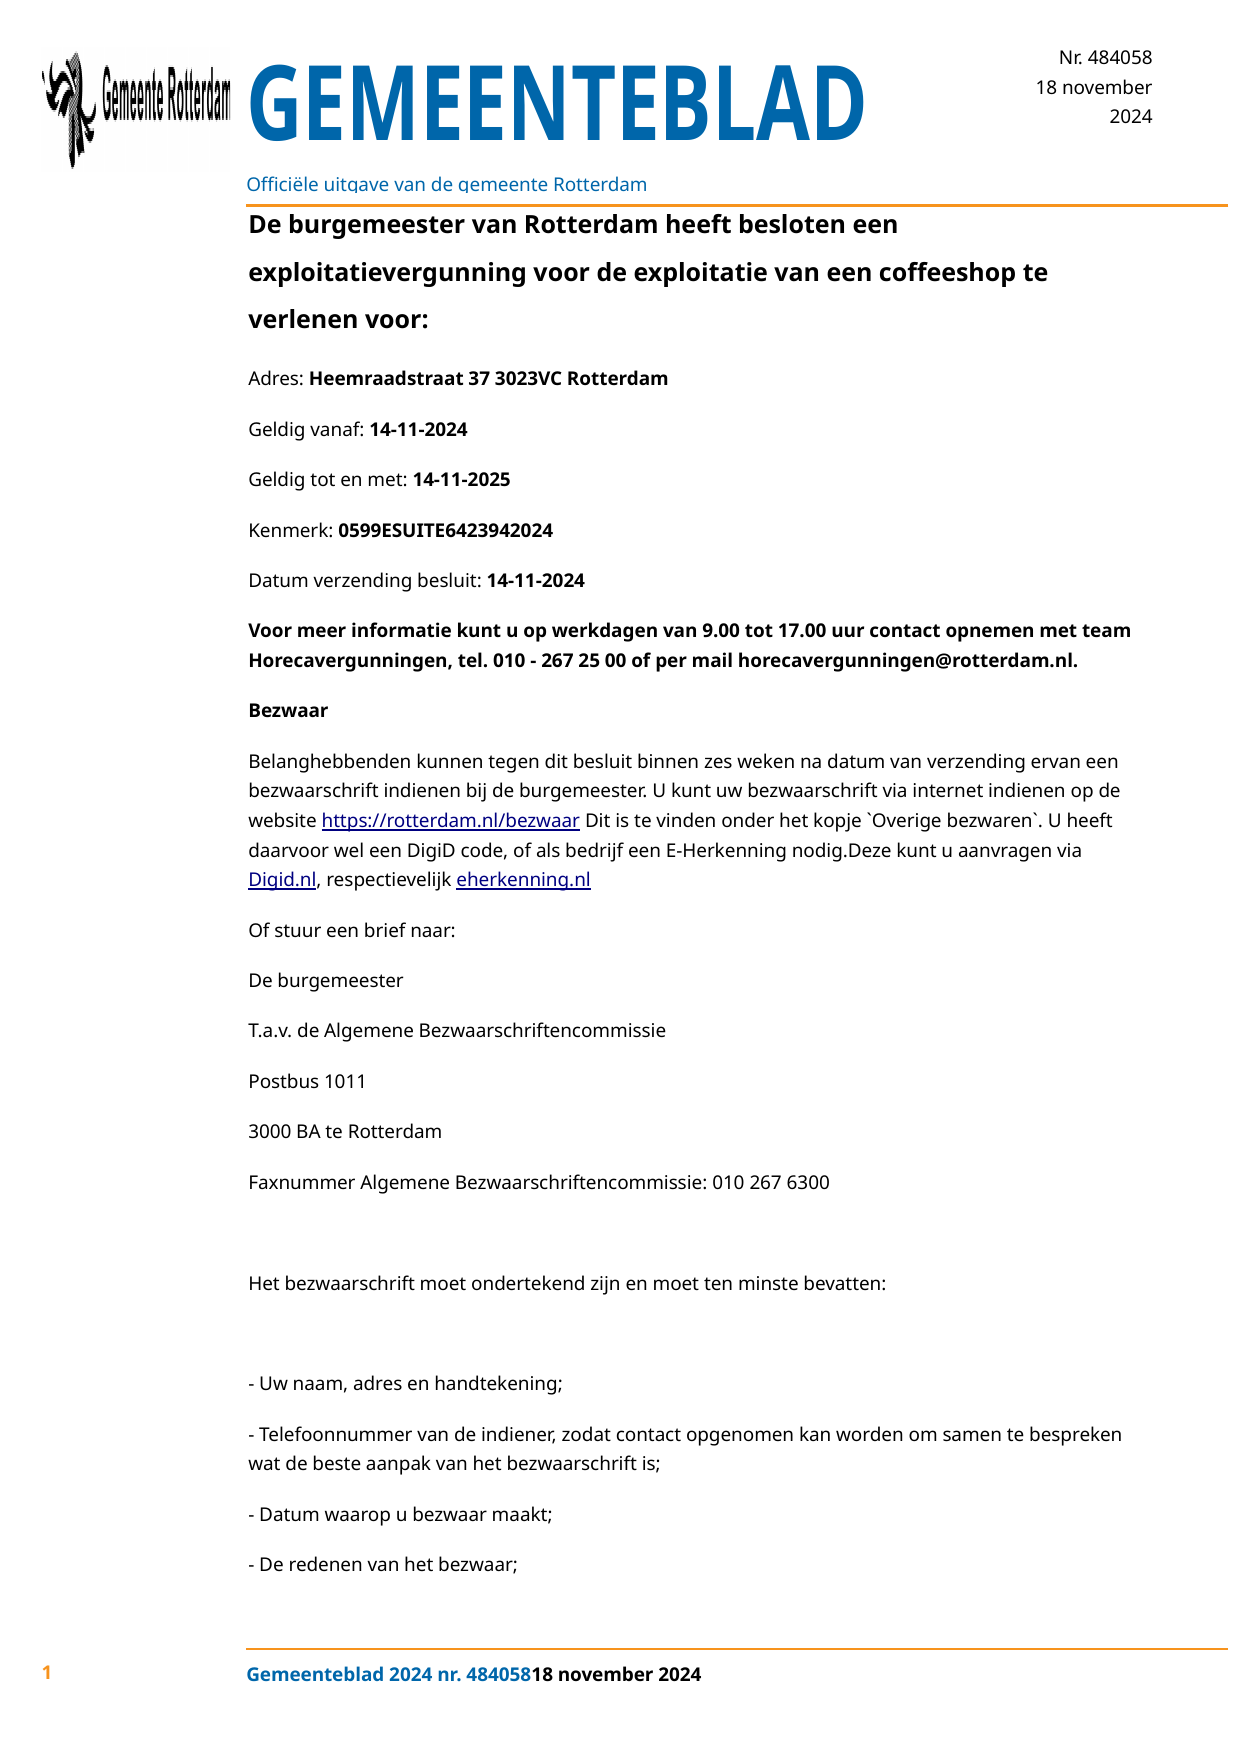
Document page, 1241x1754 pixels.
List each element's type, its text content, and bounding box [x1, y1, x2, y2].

text - Datum waarop u bezwaar maakt; [248, 1501, 1152, 1527]
text Belanghebbenden kunnen tegen dit besluit binnen zes weken na datum van verzending ervan een bezwaarschrift indienen bij de burgemeester. U kunt uw bezwaarschrift via internet indienen op de website https://rotterdam.nl/bezwaar Dit is te vinden onder het kopje `Overige bezwaren`. U heeft daarvoor wel een DigiD code, of als bedrijf een E-Herkenning nodig.Deze kunt u aanvragen via Digid.nl, respectievelijk eherkenning.nl [248, 748, 1152, 892]
text Faxnummer Algemene Bezwaarschriftencommissie: 010 267 6300 [248, 1169, 1152, 1194]
text - De redenen van het bezwaar; [248, 1551, 1152, 1577]
text T.a.v. de Algemene Bezwaarschriftencommissie [248, 1018, 1152, 1043]
text Voor meer informatie kunt u op werkdagen van 9.00 tot 17.00 uur contact opnemen met team Horecavergunningen, tel. 010 - 267 25 00 of per mail horecavergunningen@rotterdam.nl. [248, 618, 1152, 673]
text De burgemeester van Rotterdam heeft besloten een exploitatievergunning voor de exploitatie van een coffeeshop te verlenen voor: [248, 207, 1152, 336]
text Kenmerk: 0599ESUITE6423942024 [248, 517, 1152, 542]
text Geldig vanaf: 14-11-2024 [248, 416, 1152, 442]
text Adres: Heemraadstraat 37 3023VC Rotterdam [248, 366, 1152, 391]
text - Telefoonnummer van de indiener, zodat contact opgenomen kan worden om samen te bespreken wat de beste aanpak van het bezwaarschrift is; [248, 1421, 1152, 1476]
text Bezwaar [248, 698, 1152, 723]
text De burgemeester [248, 967, 1152, 993]
text - Uw naam, adres en handtekening; [248, 1371, 1152, 1396]
text Datum verzending besluit: 14-11-2024 [248, 567, 1152, 593]
text Het bezwaarschrift moet ondertekend zijn en moet ten minste bevatten: [248, 1270, 1152, 1295]
text Geldig tot en met: 14-11-2025 [248, 466, 1152, 492]
text 3000 BA te Rotterdam [248, 1118, 1152, 1144]
text Of stuur een brief naar: [248, 917, 1152, 942]
picture [41, 47, 231, 172]
text Postbus 1011 [248, 1068, 1152, 1094]
